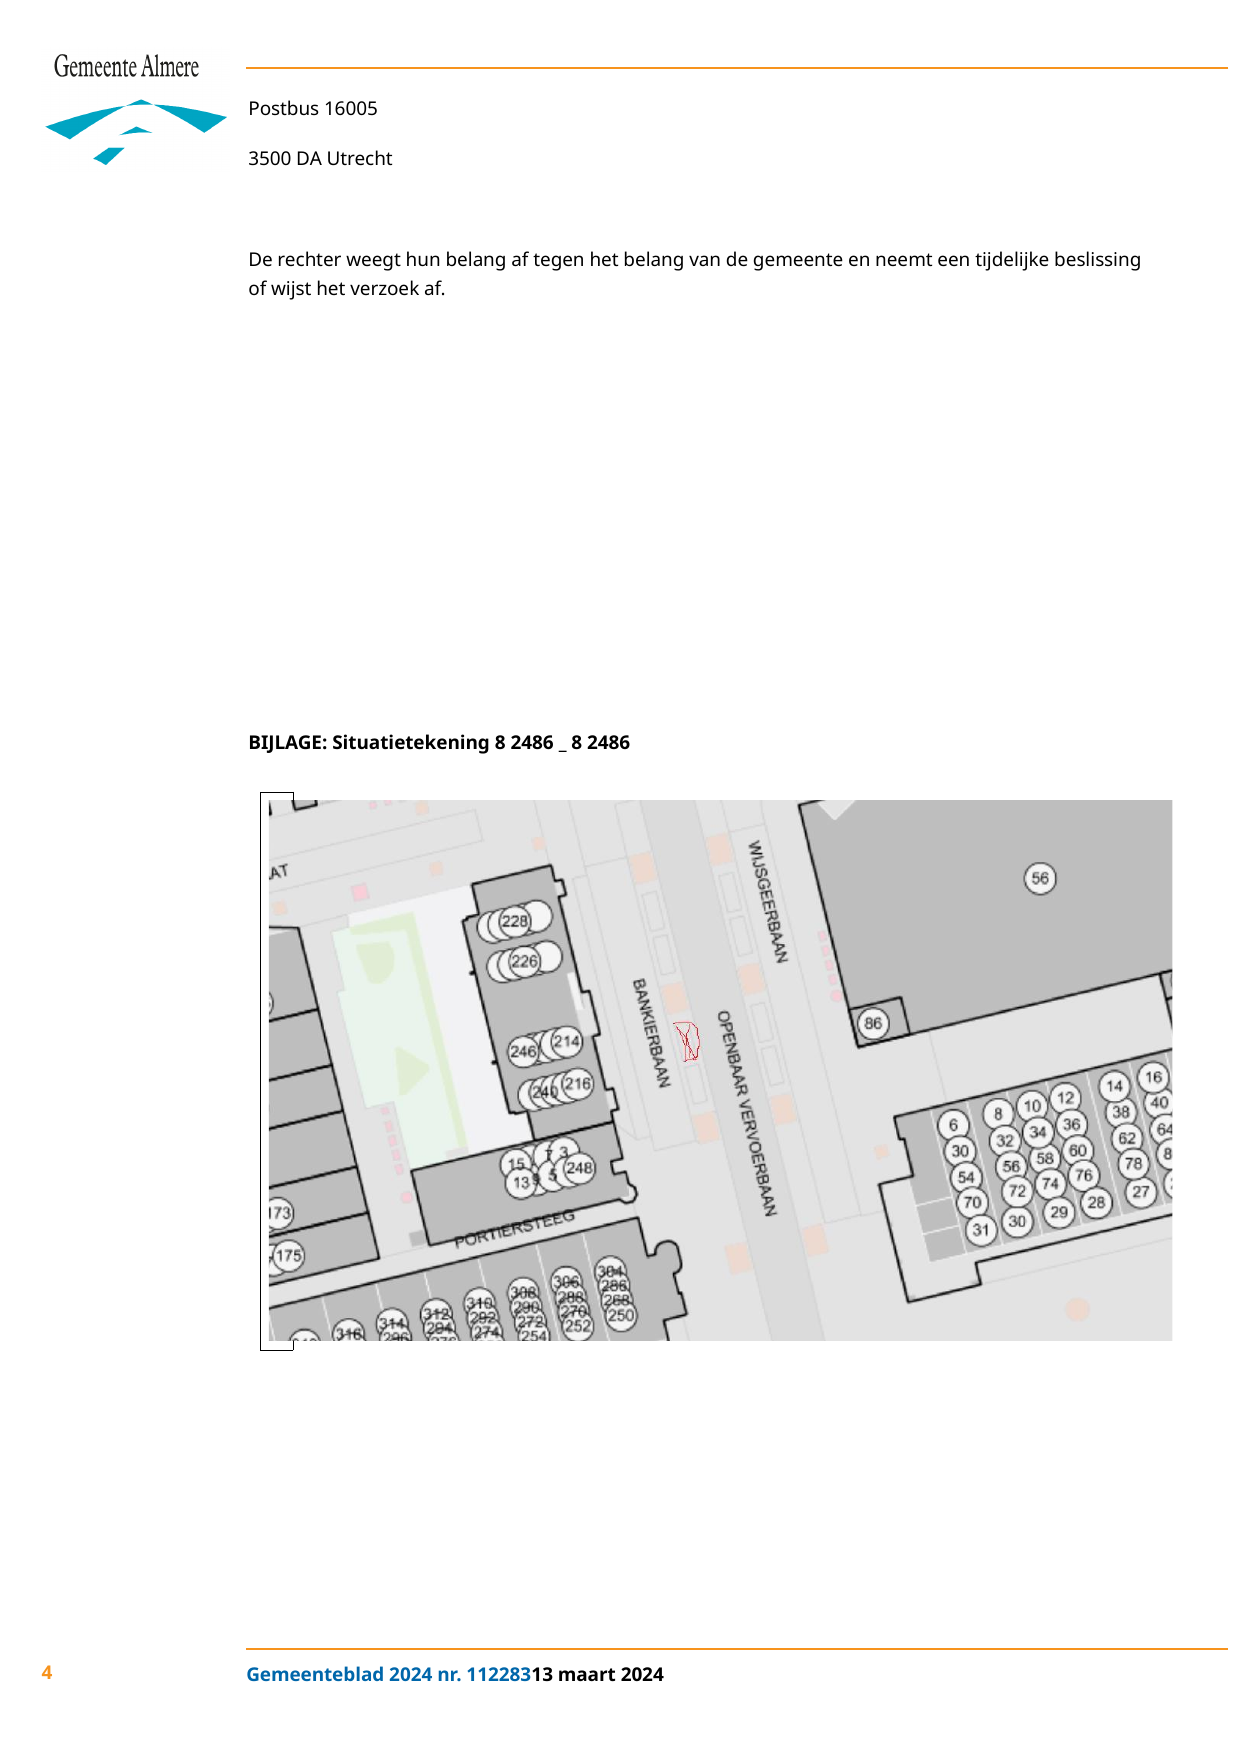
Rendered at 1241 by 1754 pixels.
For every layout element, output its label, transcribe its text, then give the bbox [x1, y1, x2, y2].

picture [268, 800, 1173, 1341]
text 3500 DA Utrecht [248, 145, 1152, 171]
text De rechter weegt hun belang af tegen het belang van de gemeente en neemt een tijdelijke beslissing of wijst het verzoek af. [248, 246, 1152, 301]
text BIJLAGE: Situatietekening 8 2486 _ 8 2486 [248, 729, 1152, 755]
picture [41, 47, 231, 172]
text Postbus 16005 [248, 95, 1152, 121]
